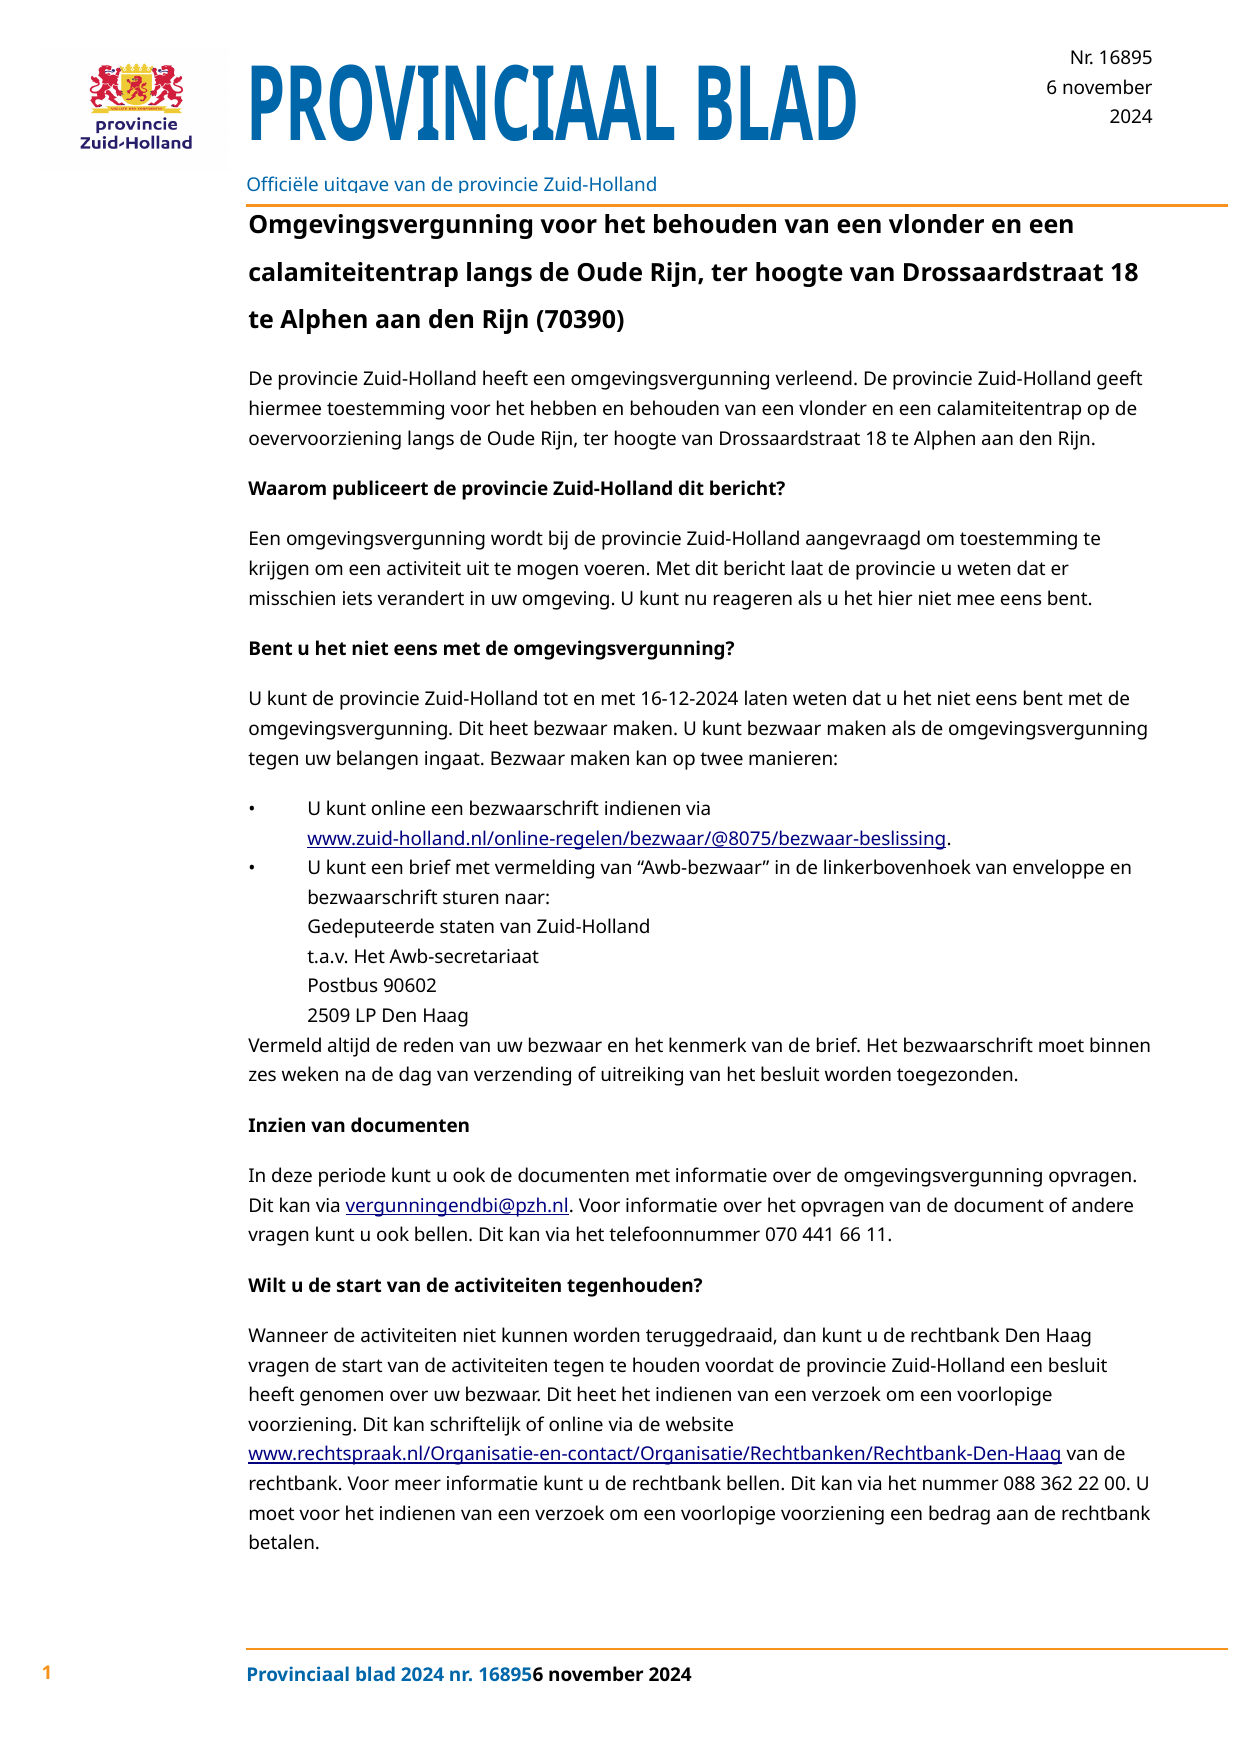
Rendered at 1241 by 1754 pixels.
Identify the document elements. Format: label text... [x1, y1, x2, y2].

text Inzien van documenten [248, 1112, 1152, 1137]
text Vermeld altijd de reden van uw bezwaar en het kenmerk van de brief. Het bezwaarschrift moet binnen zes weken na de dag van verzending of uitreiking van het besluit worden toegezonden. [248, 1032, 1152, 1087]
text U kunt de provincie Zuid-Holland tot en met 16-12-2024 laten weten dat u het niet eens bent met de omgevingsvergunning. Dit heet bezwaar maken. U kunt bezwaar maken als de omgevingsvergunning tegen uw belangen ingaat. Bezwaar maken kan op twee manieren: [248, 686, 1152, 770]
text Bent u het niet eens met de omgevingsvergunning? [248, 635, 1152, 661]
text De provincie Zuid-Holland heeft een omgevingsvergunning verleend. De provincie Zuid-Holland geeft hiermee toestemming voor het hebben en behouden van een vlonder en een calamiteitentrap op de oevervoorziening langs de Oude Rijn, ter hoogte van Drossaardstraat 18 te Alphen aan den Rijn. [248, 366, 1152, 450]
picture [41, 47, 231, 172]
list 2509 LP Den Haag [248, 1002, 1152, 1028]
list t.a.v. Het Awb-secretariaat [248, 943, 1152, 969]
list U kunt online een bezwaarschrift indienen via www.zuid-holland.nl/online-regelen/bezwaar/@8075/bezwaar-beslissing. [248, 795, 1152, 850]
text Omgevingsvergunning voor het behouden van een vlonder en een calamiteitentrap langs de Oude Rijn, ter hoogte van Drossaardstraat 18 te Alphen aan den Rijn (70390) [248, 207, 1152, 336]
text Wilt u de start van de activiteiten tegenhouden? [248, 1272, 1152, 1297]
list Postbus 90602 [248, 973, 1152, 998]
text Wanneer de activiteiten niet kunnen worden teruggedraaid, dan kunt u de rechtbank Den Haag vragen de start van de activiteiten tegen te houden voordat de provincie Zuid-Holland een besluit heeft genomen over uw bezwaar. Dit heet het indienen van een verzoek om een voorlopige voorziening. Dit kan schriftelijk of online via de website www.rechtspraak.nl/Organisatie-en-contact/Organisatie/Rechtbanken/Rechtbank-Den-Haag van de rechtbank. Voor meer informatie kunt u de rechtbank bellen. Dit kan via het nummer 088 362 22 00. U moet voor het indienen van een verzoek om een voorlopige voorziening een bedrag aan de rechtbank betalen. [248, 1322, 1152, 1555]
text Een omgevingsvergunning wordt bij de provincie Zuid-Holland aangevraagd om toestemming te krijgen om een activiteit uit te mogen voeren. Met dit bericht laat de provincie u weten dat er misschien iets verandert in uw omgeving. U kunt nu reageren als u het hier niet mee eens bent. [248, 526, 1152, 610]
list Gedeputeerde staten van Zuid-Holland [248, 913, 1152, 939]
list U kunt een brief met vermelding van “Awb-bezwaar” in de linkerbovenhoek van enveloppe en bezwaarschrift sturen naar: [248, 854, 1152, 909]
text Waarom publiceert de provincie Zuid-Holland dit bericht? [248, 475, 1152, 501]
text In deze periode kunt u ook de documenten met informatie over de omgevingsvergunning opvragen. Dit kan via vergunningendbi@pzh.nl. Voor informatie over het opvragen van de document of andere vragen kunt u ook bellen. Dit kan via het telefoonnummer 070 441 66 11. [248, 1162, 1152, 1247]
